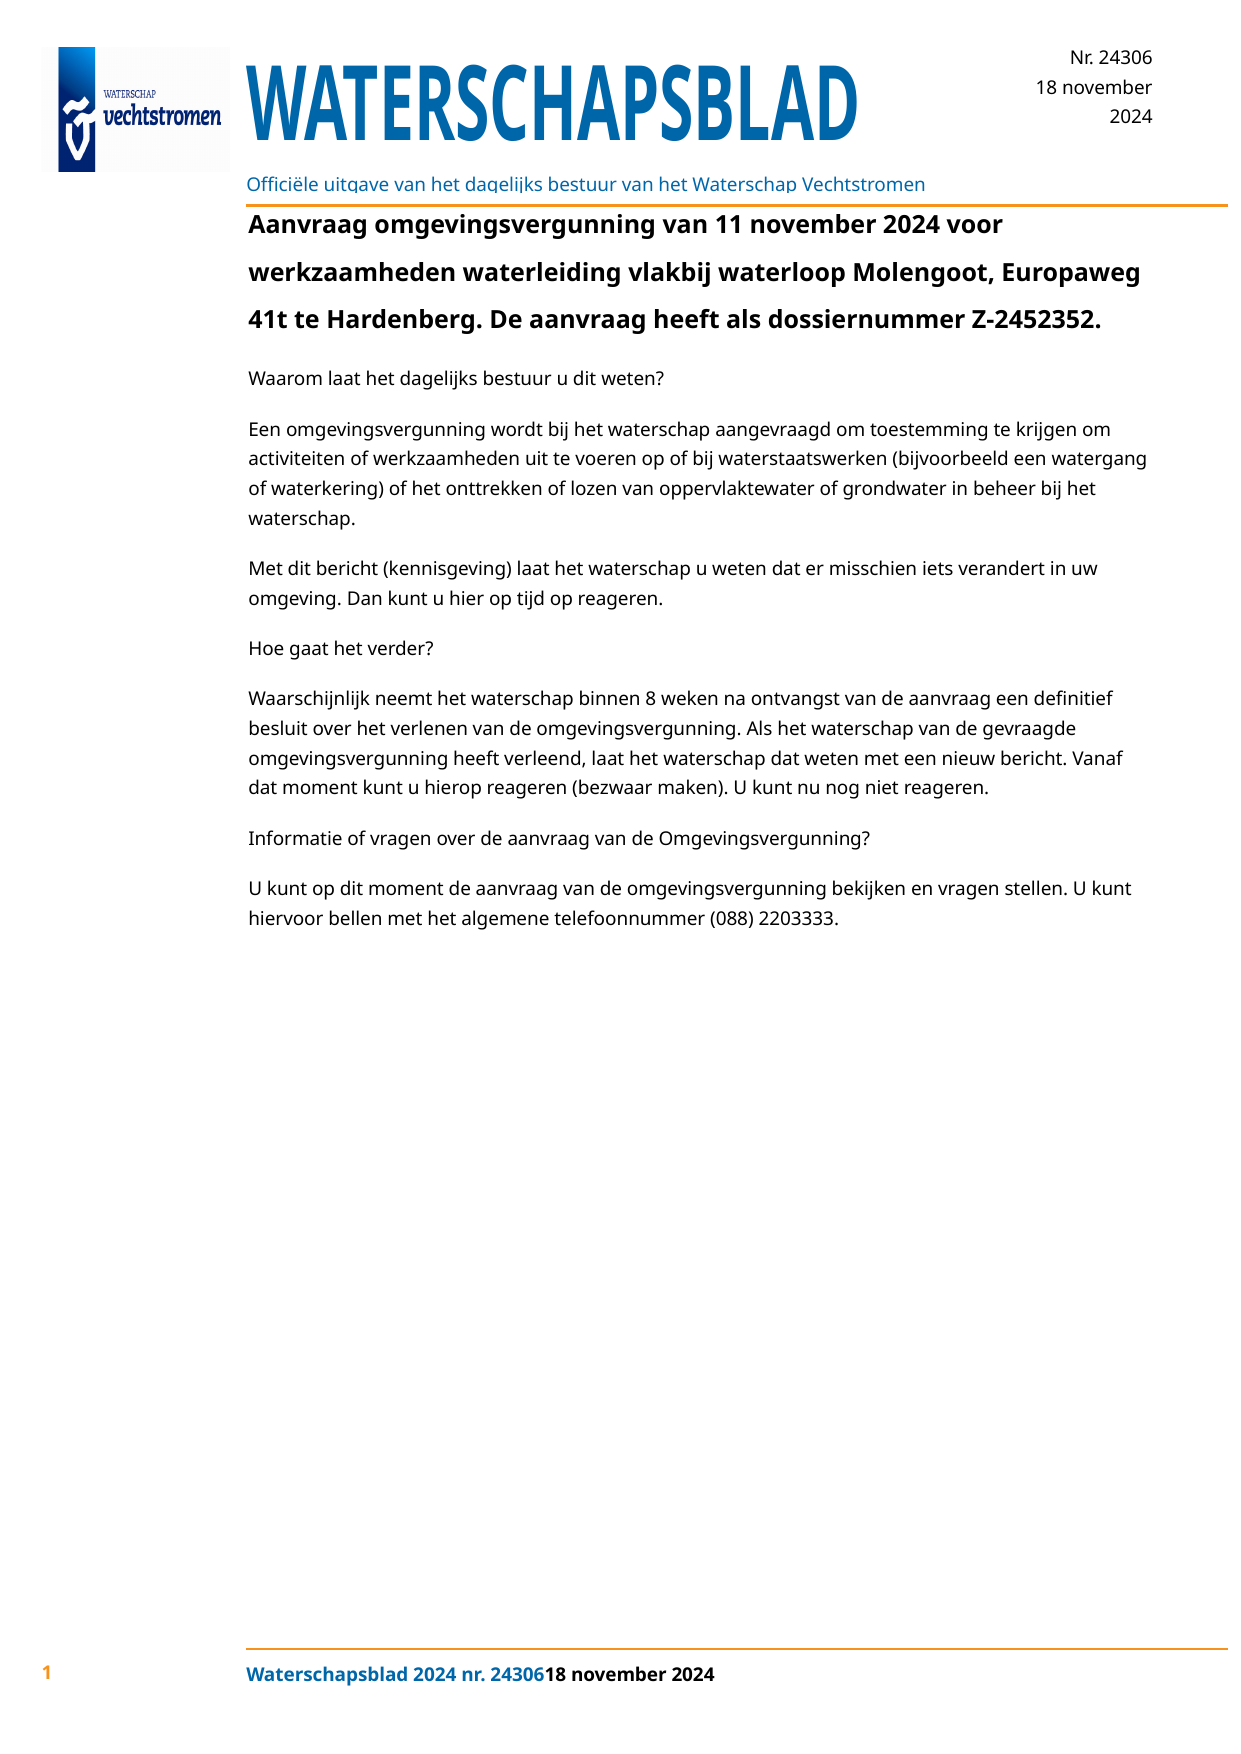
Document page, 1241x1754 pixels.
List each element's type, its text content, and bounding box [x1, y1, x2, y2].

picture [41, 47, 231, 172]
text Informatie of vragen over de aanvraag van de Omgevingsvergunning? [248, 825, 1152, 850]
text Waarschijnlijk neemt het waterschap binnen 8 weken na ontvangst van de aanvraag een definitief besluit over het verlenen van de omgevingsvergunning. Als het waterschap van de gevraagde omgevingsvergunning heeft verleend, laat het waterschap dat weten met een nieuw bericht. Vanaf dat moment kunt u hierop reageren (bezwaar maken). U kunt nu nog niet reageren. [248, 686, 1152, 800]
text Een omgevingsvergunning wordt bij het waterschap aangevraagd om toestemming te krijgen om activiteiten of werkzaamheden uit te voeren op of bij waterstaatswerken (bijvoorbeeld een watergang of waterkering) of het onttrekken of lozen van oppervlaktewater of grondwater in beheer bij het waterschap. [248, 416, 1152, 530]
text Met dit bericht (kennisgeving) laat het waterschap u weten dat er misschien iets verandert in uw omgeving. Dan kunt u hier op tijd op reageren. [248, 555, 1152, 610]
text Hoe gaat het verder? [248, 635, 1152, 661]
text Waarom laat het dagelijks bestuur u dit weten? [248, 366, 1152, 391]
text Aanvraag omgevingsvergunning van 11 november 2024 voor werkzaamheden waterleiding vlakbij waterloop Molengoot, Europaweg 41t te Hardenberg. De aanvraag heeft als dossiernummer Z-2452352. [248, 207, 1152, 336]
text U kunt op dit moment de aanvraag van de omgevingsvergunning bekijken en vragen stellen. U kunt hiervoor bellen met het algemene telefoonnummer (088) 2203333. [248, 875, 1152, 930]
